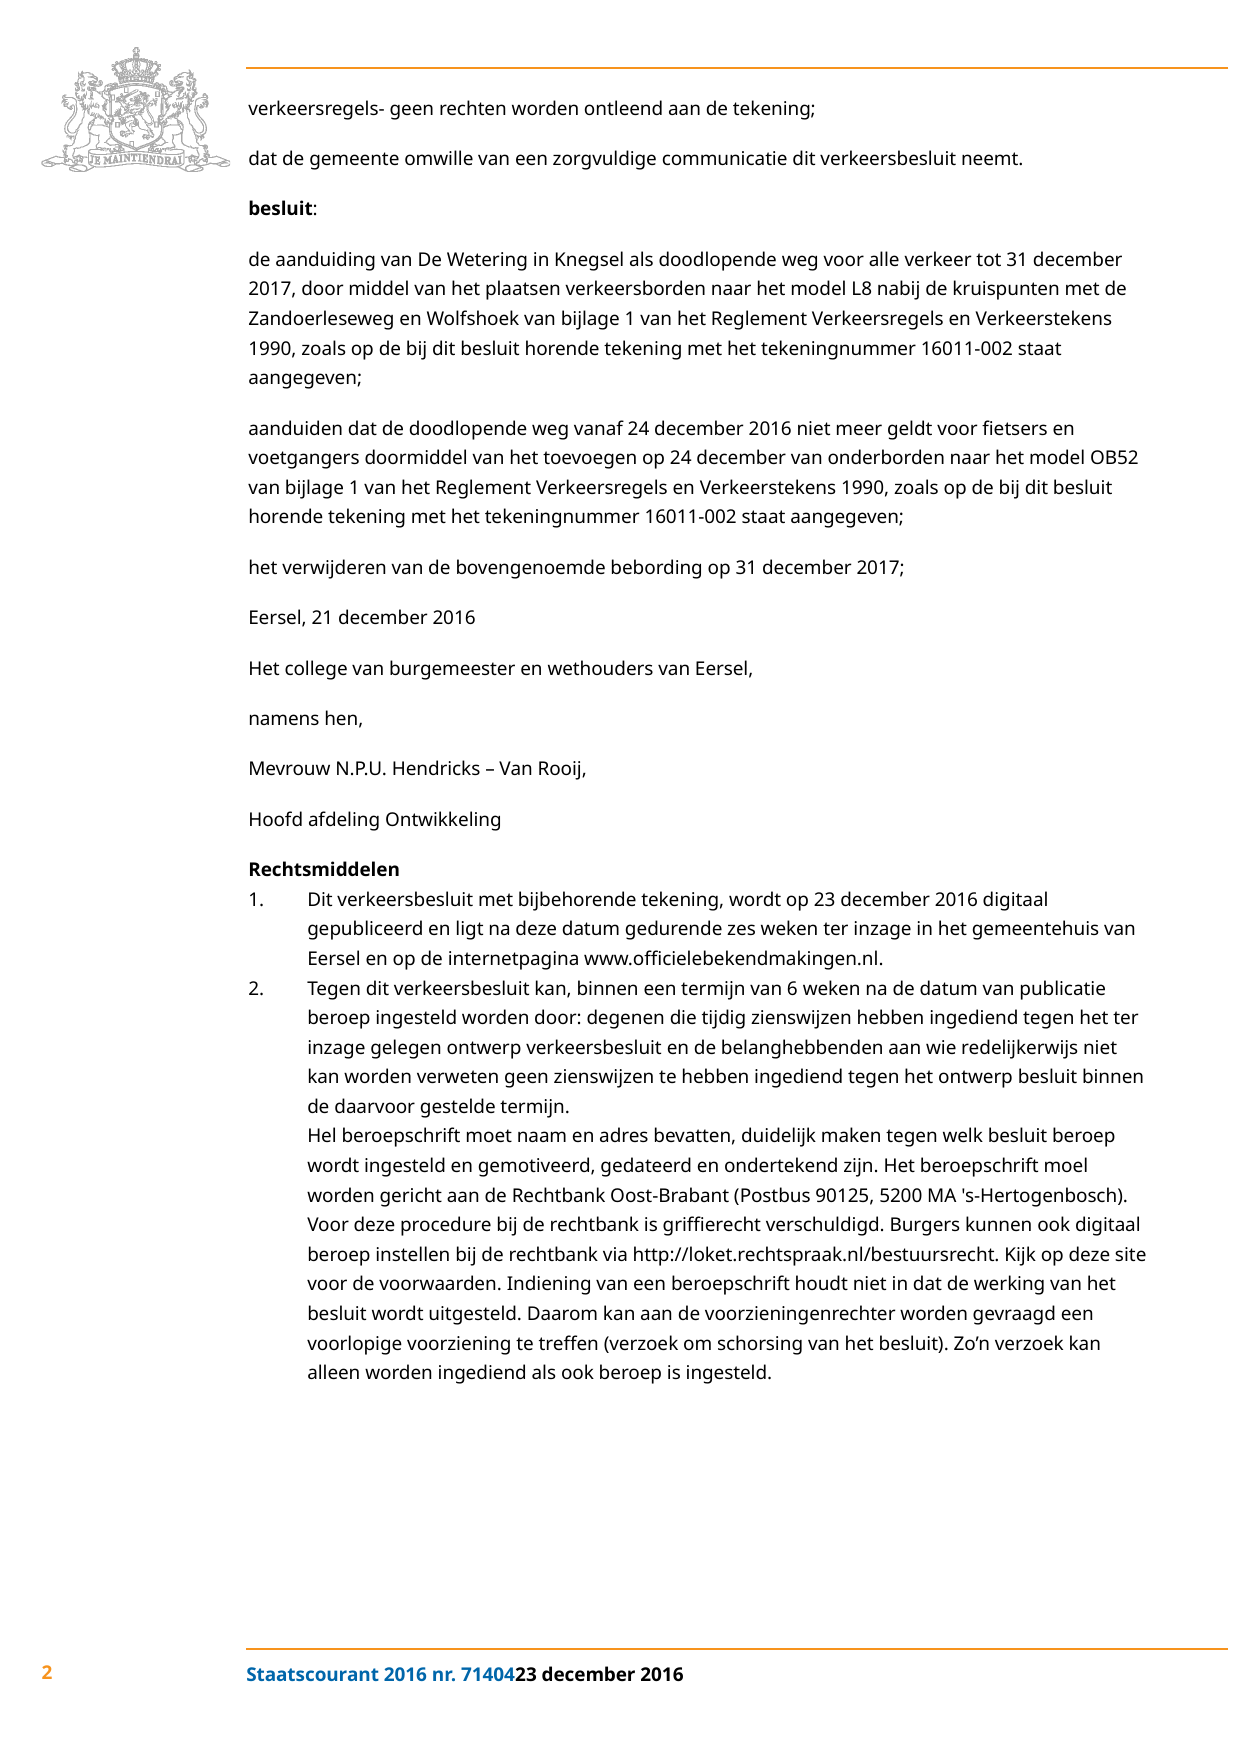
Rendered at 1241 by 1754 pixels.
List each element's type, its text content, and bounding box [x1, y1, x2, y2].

list Tegen dit verkeersbesluit kan, binnen een termijn van 6 weken na de datum van publicatie beroep ingesteld worden door: degenen die tijdig zienswijzen hebben ingediend tegen het ter inzage gelegen ontwerp verkeersbesluit en de belanghebbenden aan wie redelijkerwijs niet kan worden verweten geen zienswijzen te hebben ingediend tegen het ontwerp besluit binnen de daarvoor gestelde termijn. [248, 975, 1152, 1119]
list Hel beroepschrift moet naam en adres bevatten, duidelijk maken tegen welk besluit beroep wordt ingesteld en gemotiveerd, gedateerd en ondertekend zijn. Het beroepschrift moel worden gericht aan de Rechtbank Oost-Brabant (Postbus 90125, 5200 MA 's-Hertogenbosch). [248, 1123, 1152, 1208]
text namens hen, [248, 705, 1152, 731]
text het verwijderen van de bovengenoemde bebording op 31 december 2017; [248, 554, 1152, 580]
text Eersel, 21 december 2016 [248, 604, 1152, 630]
text Rechtsmiddelen [248, 856, 1152, 882]
text Het college van burgemeester en wethouders van Eersel, [248, 655, 1152, 681]
list Dit verkeersbesluit met bijbehorende tekening, wordt op 23 december 2016 digitaal gepubliceerd en ligt na deze datum gedurende zes weken ter inzage in het gemeentehuis van Eersel en op de internetpagina www.officielebekendmakingen.nl. [248, 886, 1152, 971]
text de aanduiding van De Wetering in Knegsel als doodlopende weg voor alle verkeer tot 31 december 2017, door middel van het plaatsen verkeersborden naar het model L8 nabij de kruispunten met de Zandoerleseweg en Wolfshoek van bijlage 1 van het Reglement Verkeersregels en Verkeerstekens 1990, zoals op de bij dit besluit horende tekening met het tekeningnummer 16011-002 staat aangegeven; [248, 246, 1152, 390]
text verkeersregels- geen rechten worden ontleend aan de tekening; [248, 95, 1152, 121]
list Voor deze procedure bij de rechtbank is griffierecht verschuldigd. Burgers kunnen ook digitaal beroep instellen bij de rechtbank via http://loket.rechtspraak.nl/bestuursrecht. Kijk op deze site voor de voorwaarden. Indiening van een beroepschrift houdt niet in dat de werking van het besluit wordt uitgesteld. Daarom kan aan de voorzieningenrechter worden gevraagd een voorlopige voorziening te treffen (verzoek om schorsing van het besluit). Zo’n verzoek kan alleen worden ingediend als ook beroep is ingesteld. [248, 1211, 1152, 1385]
text Mevrouw N.P.U. Hendricks – Van Rooij, [248, 756, 1152, 781]
text besluit: [248, 196, 1152, 221]
text Hoofd afdeling Ontwikkeling [248, 806, 1152, 832]
picture [41, 47, 231, 172]
text aanduiden dat de doodlopende weg vanaf 24 december 2016 niet meer geldt voor fietsers en voetgangers doormiddel van het toevoegen op 24 december van onderborden naar het model OB52 van bijlage 1 van het Reglement Verkeersregels en Verkeerstekens 1990, zoals op de bij dit besluit horende tekening met het tekeningnummer 16011-002 staat aangegeven; [248, 415, 1152, 529]
text dat de gemeente omwille van een zorgvuldige communicatie dit verkeersbesluit neemt. [248, 145, 1152, 171]
